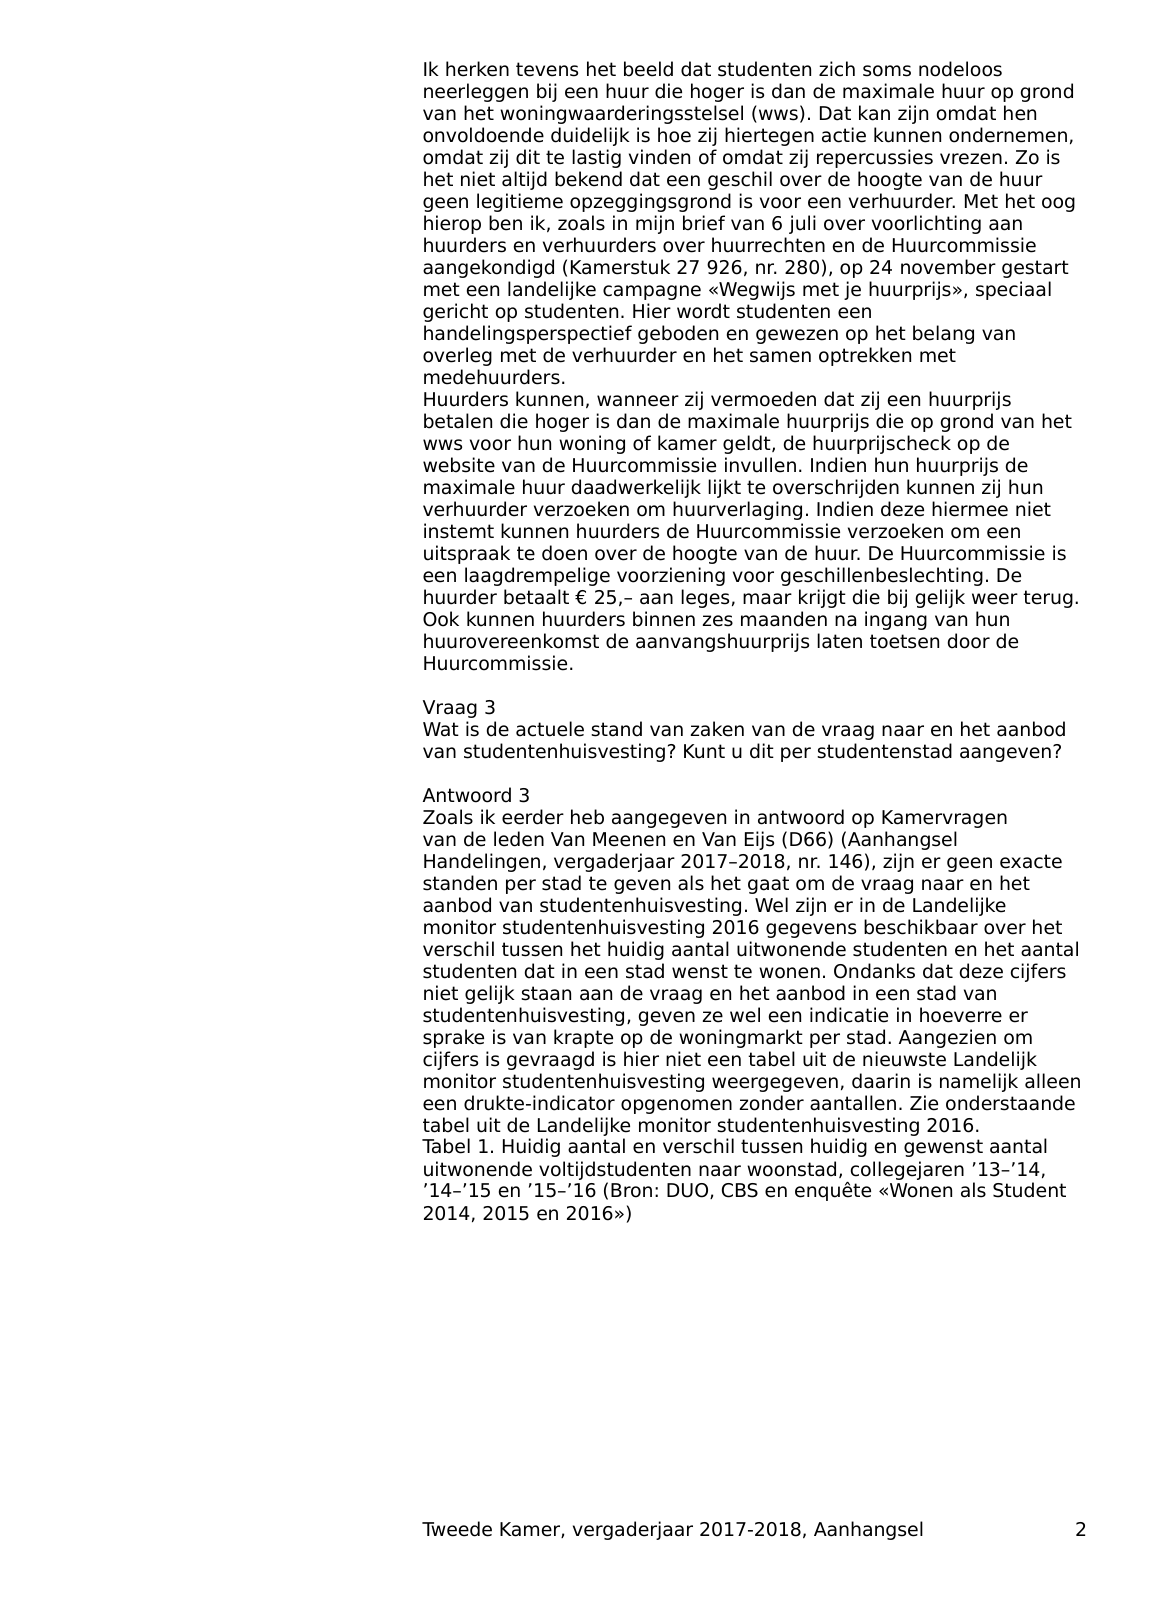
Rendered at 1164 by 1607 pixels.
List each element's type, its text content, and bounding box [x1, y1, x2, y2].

text Huurders kunnen, wanneer zij vermoeden dat zij een huurprijs betalen die hoger is dan de maximale huurprijs die op grond van het wws voor hun woning of kamer geldt, de huurprijscheck op de website van de Huurcommissie invullen. Indien hun huurprijs de maximale huur daadwerkelijk lijkt te overschrijden kunnen zij hun verhuurder verzoeken om huurverlaging. Indien deze hiermee niet instemt kunnen huurders de Huurcommissie verzoeken om een uitspraak te doen over de hoogte van de huur. De Huurcommissie is een laagdrempelige voorziening voor geschillenbeslechting. De huurder betaalt € 25,– aan leges, maar krijgt die bij gelijk weer terug. Ook kunnen huurders binnen zes maanden na ingang van hun huurovereenkomst de aanvangshuurprijs laten toetsen door de Huurcommissie. [422, 389, 1087, 674]
text Antwoord 3 [422, 785, 1087, 807]
text Zoals ik eerder heb aangegeven in antwoord op Kamervragen [422, 807, 1087, 829]
text van de leden Van Meenen en Van Eijs (D66) (Aanhangsel Handelingen, vergaderjaar 2017–2018, nr. 146), zijn er geen exacte standen per stad te geven als het gaat om de vraag naar en het aanbod van studentenhuisvesting. Wel zijn er in de Landelijke monitor studentenhuisvesting 2016 gegevens beschikbaar over het verschil tussen het huidig aantal uitwonende studenten en het aantal studenten dat in een stad wenst te wonen. Ondanks dat deze cijfers niet gelijk staan aan de vraag en het aanbod in een stad van studentenhuisvesting, geven ze wel een indicatie in hoeverre er sprake is van krapte op de woningmarkt per stad. Aangezien om cijfers is gevraagd is hier niet een tabel uit de nieuwste Landelijk monitor studentenhuisvesting weergegeven, daarin is namelijk alleen een drukte-indicator opgenomen zonder aantallen. Zie onderstaande tabel uit de Landelijke monitor studentenhuisvesting 2016. [422, 829, 1087, 1136]
text Wat is de actuele stand van zaken van de vraag naar en het aanbod van studentenhuisvesting? Kunt u dit per studentenstad aangeven? [422, 719, 1087, 763]
text Ik herken tevens het beeld dat studenten zich soms nodeloos neerleggen bij een huur die hoger is dan de maximale huur op grond van het woningwaarderingsstelsel (wws). Dat kan zijn omdat hen onvoldoende duidelijk is hoe zij hiertegen actie kunnen ondernemen, omdat zij dit te lastig vinden of omdat zij repercussies vrezen. Zo is het niet altijd bekend dat een geschil over de hoogte van de huur geen legitieme opzeggingsgrond is voor een verhuurder. Met het oog hierop ben ik, zoals in mijn brief van 6 juli over voorlichting aan huurders en verhuurders over huurrechten en de Huurcommissie aangekondigd (Kamerstuk 27 926, nr. 280), op 24 november gestart met een landelijke campagne «Wegwijs met je huurprijs», speciaal gericht op studenten. Hier wordt studenten een handelingsperspectief geboden en gewezen op het belang van overleg met de verhuurder en het samen optrekken met medehuurders. [422, 59, 1087, 389]
text Vraag 3 [422, 697, 1087, 719]
text Tabel 1. Huidig aantal en verschil tussen huidig en gewenst aantal uitwonende voltijdstudenten naar woonstad, collegejaren ’13–’14, ’14–’15 en ’15–’16 (Bron: DUO, CBS en enquête «Wonen als Student 2014, 2015 en 2016») [422, 1136, 1087, 1224]
